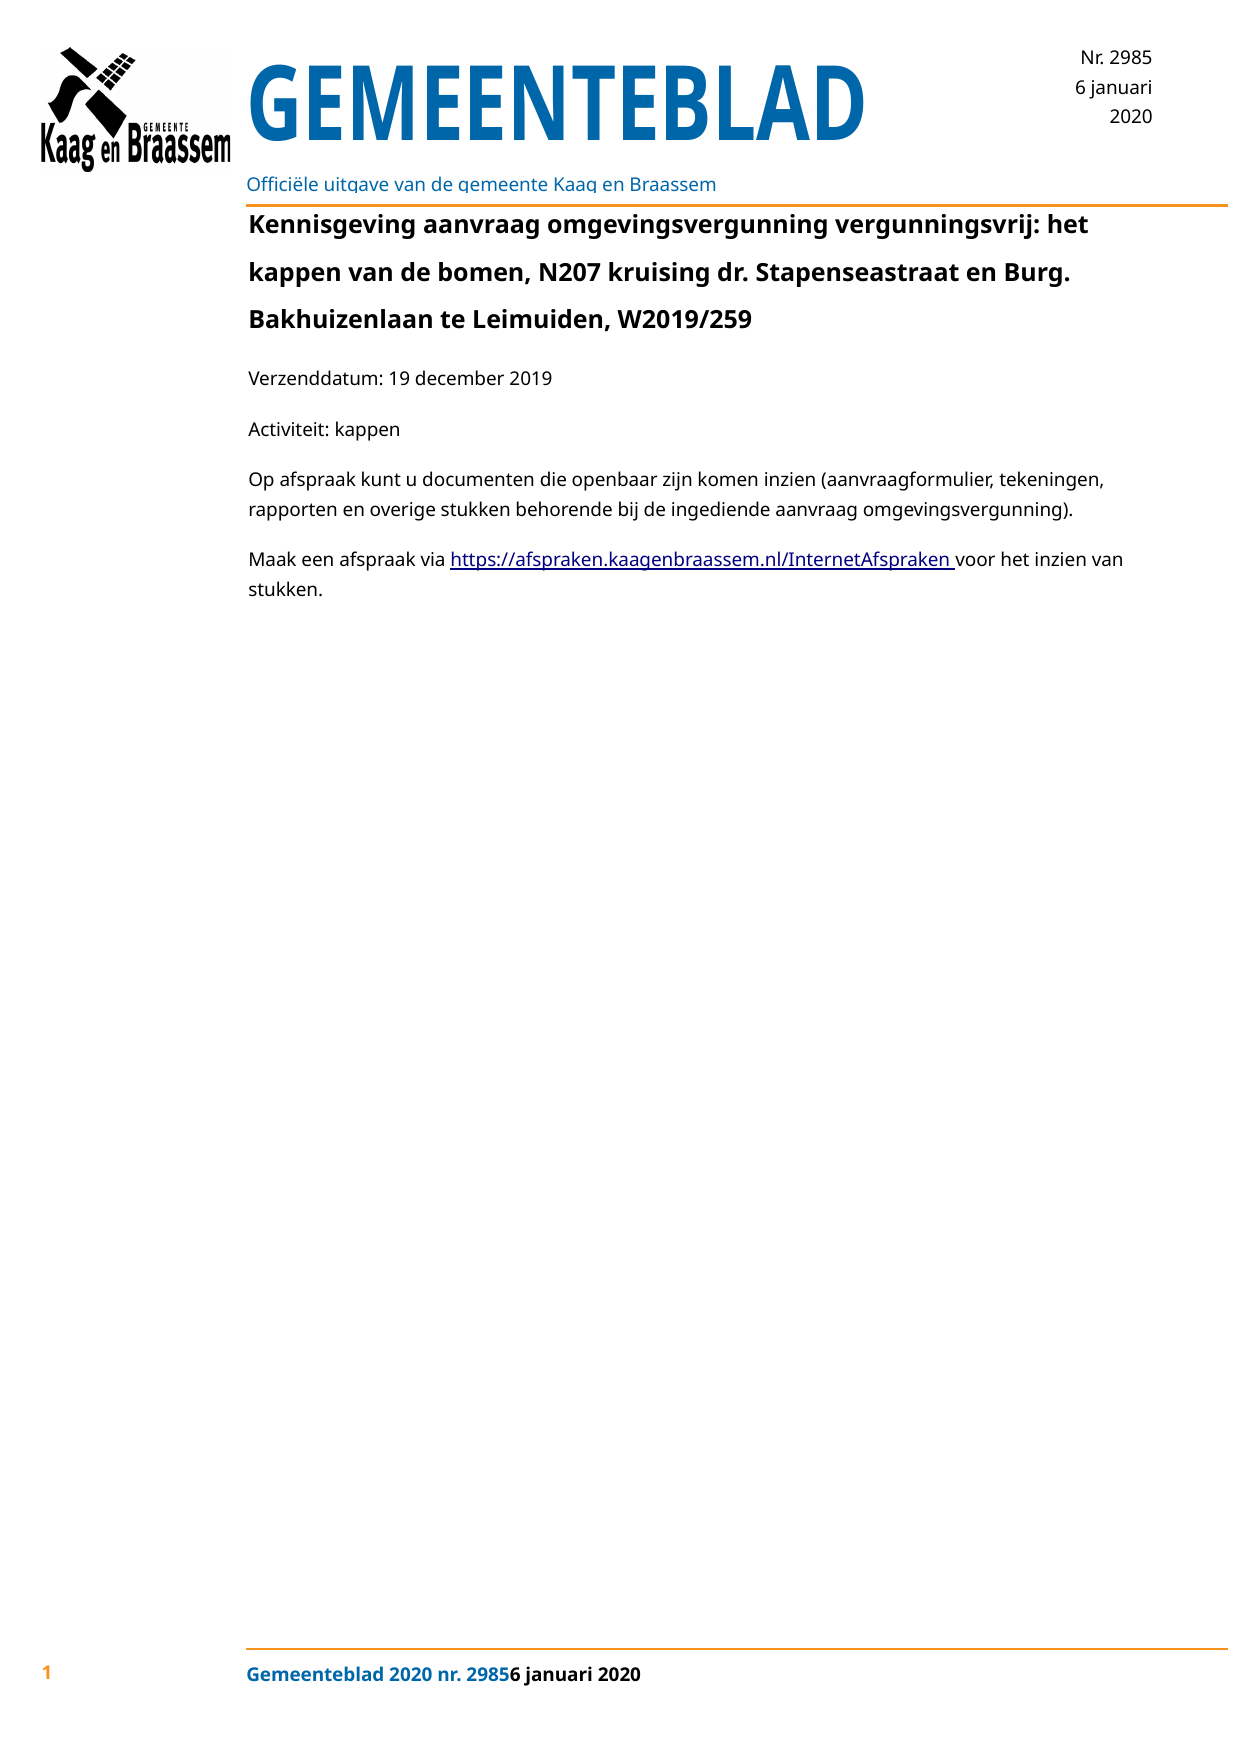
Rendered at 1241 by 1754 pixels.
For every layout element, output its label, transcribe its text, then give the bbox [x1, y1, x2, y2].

text Kennisgeving aanvraag omgevingsvergunning vergunningsvrij: het kappen van de bomen, N207 kruising dr. Stapenseastraat en Burg. Bakhuizenlaan te Leimuiden, W2019/259 [248, 207, 1152, 336]
picture [41, 47, 231, 172]
text Verzenddatum: 19 december 2019 [248, 366, 1152, 391]
text Op afspraak kunt u documenten die openbaar zijn komen inzien (aanvraagformulier, tekeningen, rapporten en overige stukken behorende bij de ingediende aanvraag omgevingsvergunning). [248, 466, 1152, 522]
text Maak een afspraak via https://afspraken.kaagenbraassem.nl/InternetAfspraken voor het inzien van stukken. [248, 546, 1152, 602]
text Activiteit: kappen [248, 416, 1152, 442]
